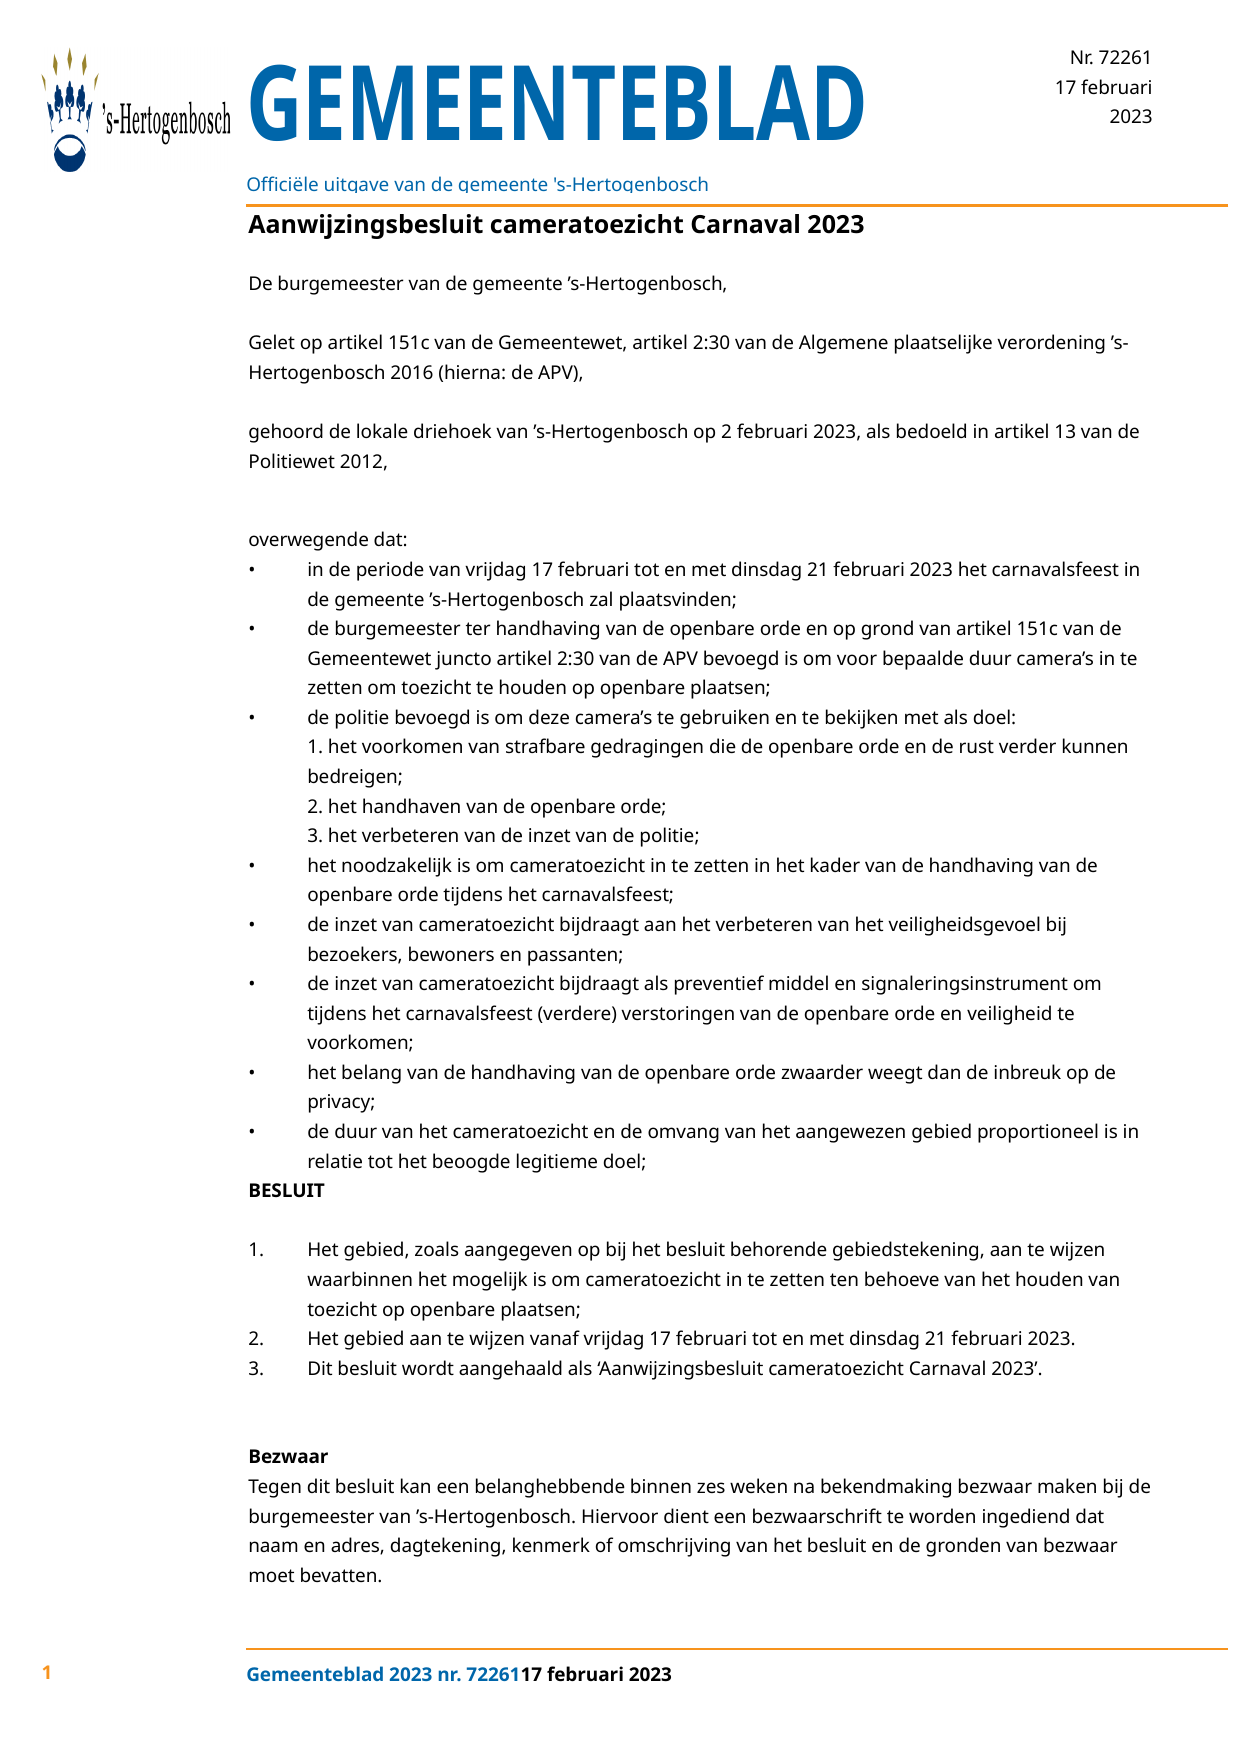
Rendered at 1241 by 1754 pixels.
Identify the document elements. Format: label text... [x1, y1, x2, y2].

picture [41, 47, 231, 172]
list 2. het handhaven van de openbare orde; [248, 793, 1152, 819]
list het noodzakelijk is om cameratoezicht in te zetten in het kader van de handhaving van de openbare orde tijdens het carnavalsfeest; [248, 852, 1152, 907]
list de burgemeester ter handhaving van de openbare orde en op grond van artikel 151c van de Gemeentewet juncto artikel 2:30 van de APV bevoegd is om voor bepaalde duur camera’s in te zetten om toezicht te houden op openbare plaatsen; [248, 615, 1152, 700]
text Tegen dit besluit kan een belanghebbende binnen zes weken na bekendmaking bezwaar maken bij de burgemeester van ’s-Hertogenbosch. Hiervoor dient een bezwaarschrift te worden ingediend dat naam en adres, dagtekening, kenmerk of omschrijving van het besluit en de gronden van bezwaar moet bevatten. [248, 1473, 1152, 1588]
text Gelet op artikel 151c van de Gemeentewet, artikel 2:30 van de Algemene plaatselijke verordening ’s-Hertogenbosch 2016 (hierna: de APV), [248, 329, 1152, 385]
list Het gebied, zoals aangegeven op bij het besluit behorende gebiedstekening, aan te wijzen waarbinnen het mogelijk is om cameratoezicht in te zetten ten behoeve van het houden van toezicht op openbare plaatsen; [248, 1237, 1152, 1322]
list de politie bevoegd is om deze camera’s te gebruiken en te bekijken met als doel: [248, 704, 1152, 730]
list Het gebied aan te wijzen vanaf vrijdag 17 februari tot en met dinsdag 21 februari 2023. [248, 1325, 1152, 1351]
list de inzet van cameratoezicht bijdraagt als preventief middel en signaleringsinstrument om tijdens het carnavalsfeest (verdere) verstoringen van de openbare orde en veiligheid te voorkomen; [248, 970, 1152, 1055]
text gehoord de lokale driehoek van ’s-Hertogenbosch op 2 februari 2023, als bedoeld in artikel 13 van de Politiewet 2012, [248, 418, 1152, 473]
list 3. het verbeteren van de inzet van de politie; [248, 822, 1152, 848]
list 1. het voorkomen van strafbare gedragingen die de openbare orde en de rust verder kunnen bedreigen; [248, 734, 1152, 789]
list Dit besluit wordt aangehaald als ‘Aanwijzingsbesluit cameratoezicht Carnaval 2023’. [248, 1355, 1152, 1381]
list het belang van de handhaving van de openbare orde zwaarder weegt dan de inbreuk op de privacy; [248, 1059, 1152, 1114]
text Bezwaar [248, 1444, 1152, 1469]
list in de periode van vrijdag 17 februari tot en met dinsdag 21 februari 2023 het carnavalsfeest in de gemeente ’s-Hertogenbosch zal plaatsvinden; [248, 556, 1152, 612]
text BESLUIT [248, 1177, 1152, 1203]
text De burgemeester van de gemeente ’s-Hertogenbosch, [248, 270, 1152, 296]
list de duur van het cameratoezicht en de omvang van het aangewezen gebied proportioneel is in relatie tot het beoogde legitieme doel; [248, 1118, 1152, 1174]
text overwegende dat: [248, 527, 1152, 552]
text Aanwijzingsbesluit cameratoezicht Carnaval 2023 [248, 207, 1152, 241]
list de inzet van cameratoezicht bijdraagt aan het verbeteren van het veiligheidsgevoel bij bezoekers, bewoners en passanten; [248, 911, 1152, 967]
